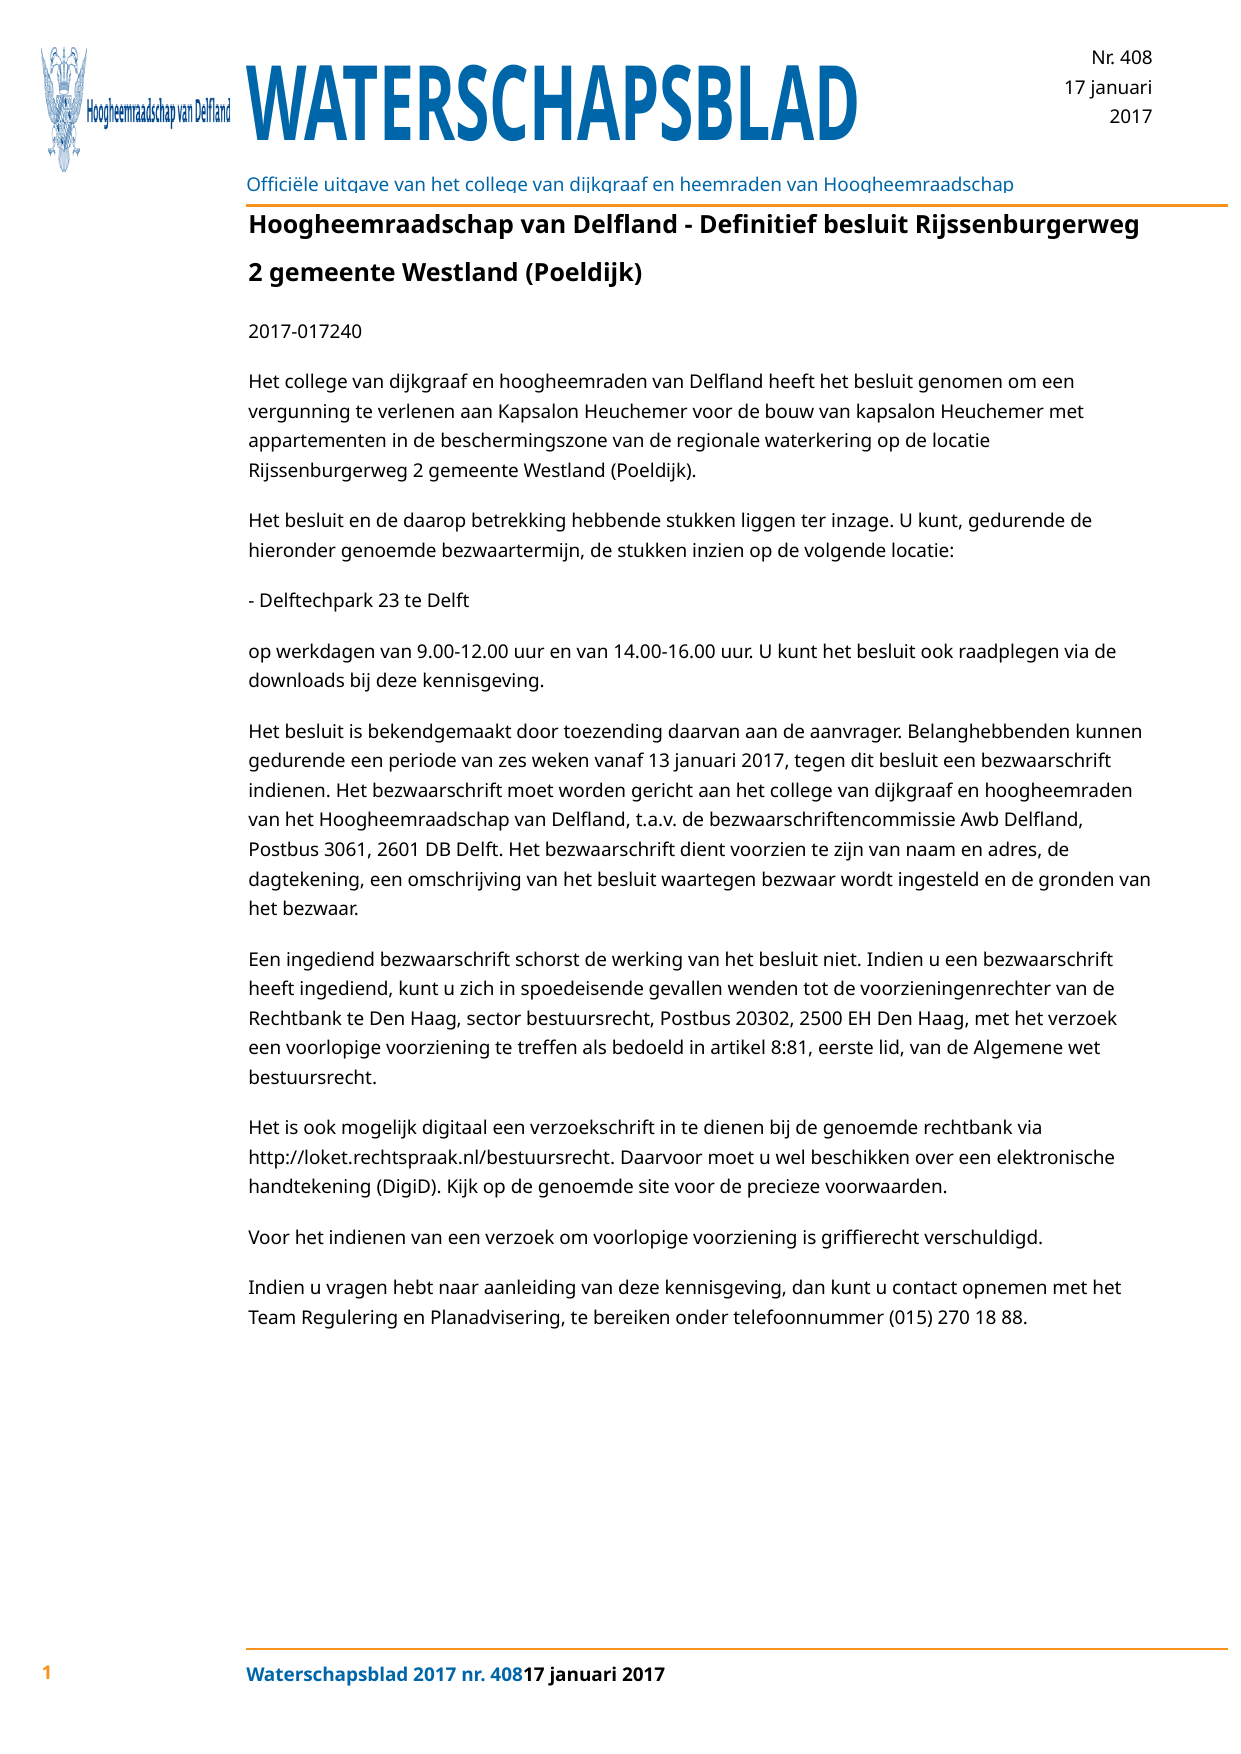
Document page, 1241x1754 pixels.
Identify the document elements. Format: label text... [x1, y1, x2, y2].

text op werkdagen van 9.00-12.00 uur en van 14.00-16.00 uur. U kunt het besluit ook raadplegen via de downloads bij deze kennisgeving. [248, 638, 1152, 693]
text 2017-017240 [248, 318, 1152, 344]
text Het college van dijkgraaf en hoogheemraden van Delfland heeft het besluit genomen om een vergunning te verlenen aan Kapsalon Heuchemer voor de bouw van kapsalon Heuchemer met appartementen in de beschermingszone van de regionale waterkering op de locatie Rijssenburgerweg 2 gemeente Westland (Poeldijk). [248, 368, 1152, 483]
text Hoogheemraadschap van Delfland - Definitief besluit Rijssenburgerweg 2 gemeente Westland (Poeldijk) [248, 207, 1152, 288]
picture [41, 47, 231, 172]
text Voor het indienen van een verzoek om voorlopige voorziening is griffierecht verschuldigd. [248, 1224, 1152, 1250]
text Indien u vragen hebt naar aanleiding van deze kennisgeving, dan kunt u contact opnemen met het Team Regulering en Planadvisering, te bereiken onder telefoonnummer (015) 270 18 88. [248, 1274, 1152, 1330]
text Een ingediend bezwaarschrift schorst de werking van het besluit niet. Indien u een bezwaarschrift heeft ingediend, kunt u zich in spoedeisende gevallen wenden tot de voorzieningenrechter van de Rechtbank te Den Haag, sector bestuursrecht, Postbus 20302, 2500 EH Den Haag, met het verzoek een voorlopige voorziening te treffen als bedoeld in artikel 8:81, eerste lid, van de Algemene wet bestuursrecht. [248, 946, 1152, 1090]
text Het is ook mogelijk digitaal een verzoekschrift in te dienen bij de genoemde rechtbank via http://loket.rechtspraak.nl/bestuursrecht. Daarvoor moet u wel beschikken over een elektronische handtekening (DigiD). Kijk op de genoemde site voor de precieze voorwaarden. [248, 1114, 1152, 1199]
text Het besluit en de daarop betrekking hebbende stukken liggen ter inzage. U kunt, gedurende de hieronder genoemde bezwaartermijn, de stukken inzien op de volgende locatie: [248, 507, 1152, 563]
text - Delftechpark 23 te Delft [248, 587, 1152, 613]
text Het besluit is bekendgemaakt door toezending daarvan aan de aanvrager. Belanghebbenden kunnen gedurende een periode van zes weken vanaf 13 januari 2017, tegen dit besluit een bezwaarschrift indienen. Het bezwaarschrift moet worden gericht aan het college van dijkgraaf en hoogheemraden van het Hoogheemraadschap van Delfland, t.a.v. de bezwaarschriftencommissie Awb Delfland, Postbus 3061, 2601 DB Delft. Het bezwaarschrift dient voorzien te zijn van naam en adres, de dagtekening, een omschrijving van het besluit waartegen bezwaar wordt ingesteld en de gronden van het bezwaar. [248, 718, 1152, 921]
